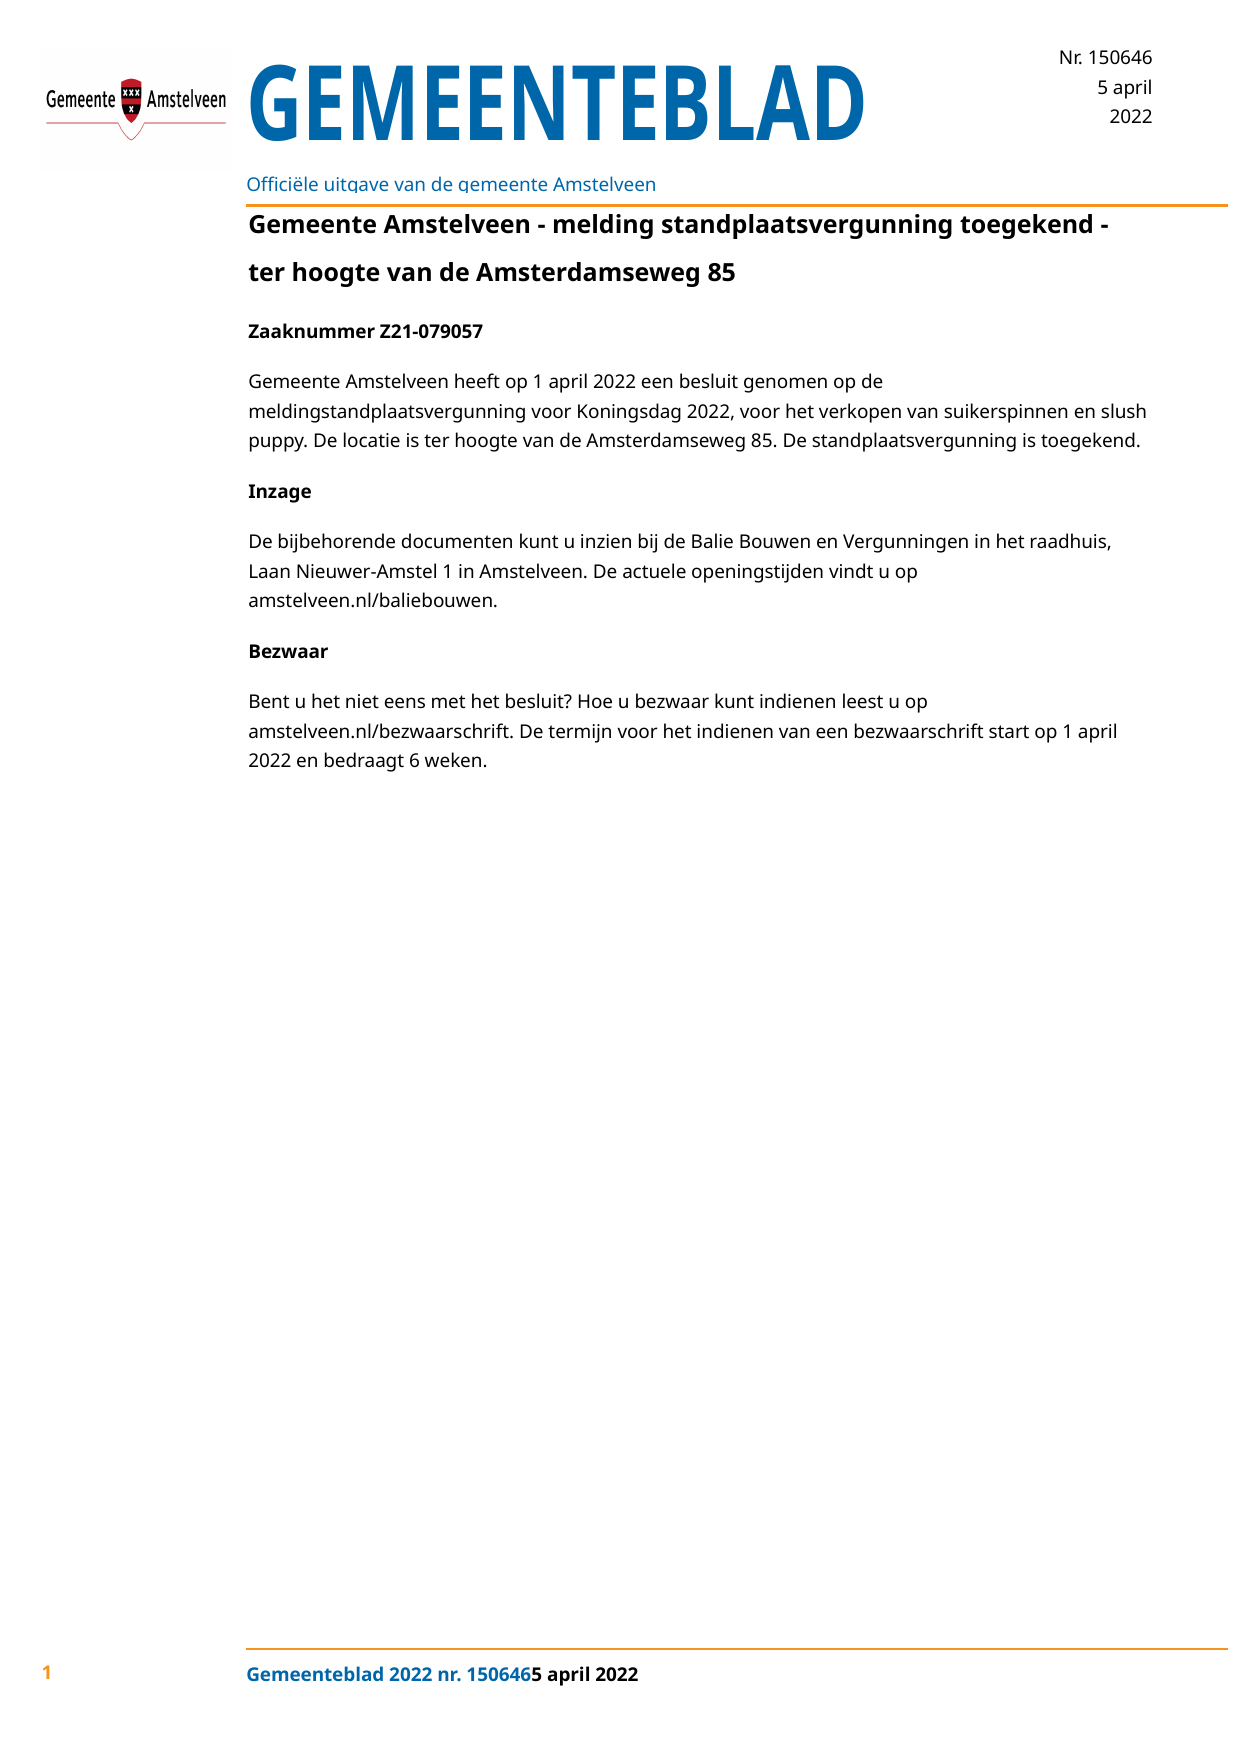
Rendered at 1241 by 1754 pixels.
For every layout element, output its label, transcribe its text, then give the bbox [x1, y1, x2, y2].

text Bent u het niet eens met het besluit? Hoe u bezwaar kunt indienen leest u op amstelveen.nl/bezwaarschrift. De termijn voor het indienen van een bezwaarschrift start op 1 april 2022 en bedraagt 6 weken. [248, 688, 1152, 773]
picture [41, 47, 231, 172]
text Gemeente Amstelveen heeft op 1 april 2022 een besluit genomen op de meldingstandplaatsvergunning voor Koningsdag 2022, voor het verkopen van suikerspinnen en slush puppy. De locatie is ter hoogte van de Amsterdamseweg 85. De standplaatsvergunning is toegekend. [248, 368, 1152, 453]
text Inzage [248, 478, 1152, 504]
text Zaaknummer Z21-079057 [248, 318, 1152, 344]
text De bijbehorende documenten kunt u inzien bij de Balie Bouwen en Vergunningen in het raadhuis, Laan Nieuwer-Amstel 1 in Amstelveen. De actuele openingstijden vindt u op amstelveen.nl/baliebouwen. [248, 528, 1152, 613]
text Gemeente Amstelveen - melding standplaatsvergunning toegekend - ter hoogte van de Amsterdamseweg 85 [248, 207, 1152, 288]
text Bezwaar [248, 638, 1152, 664]
